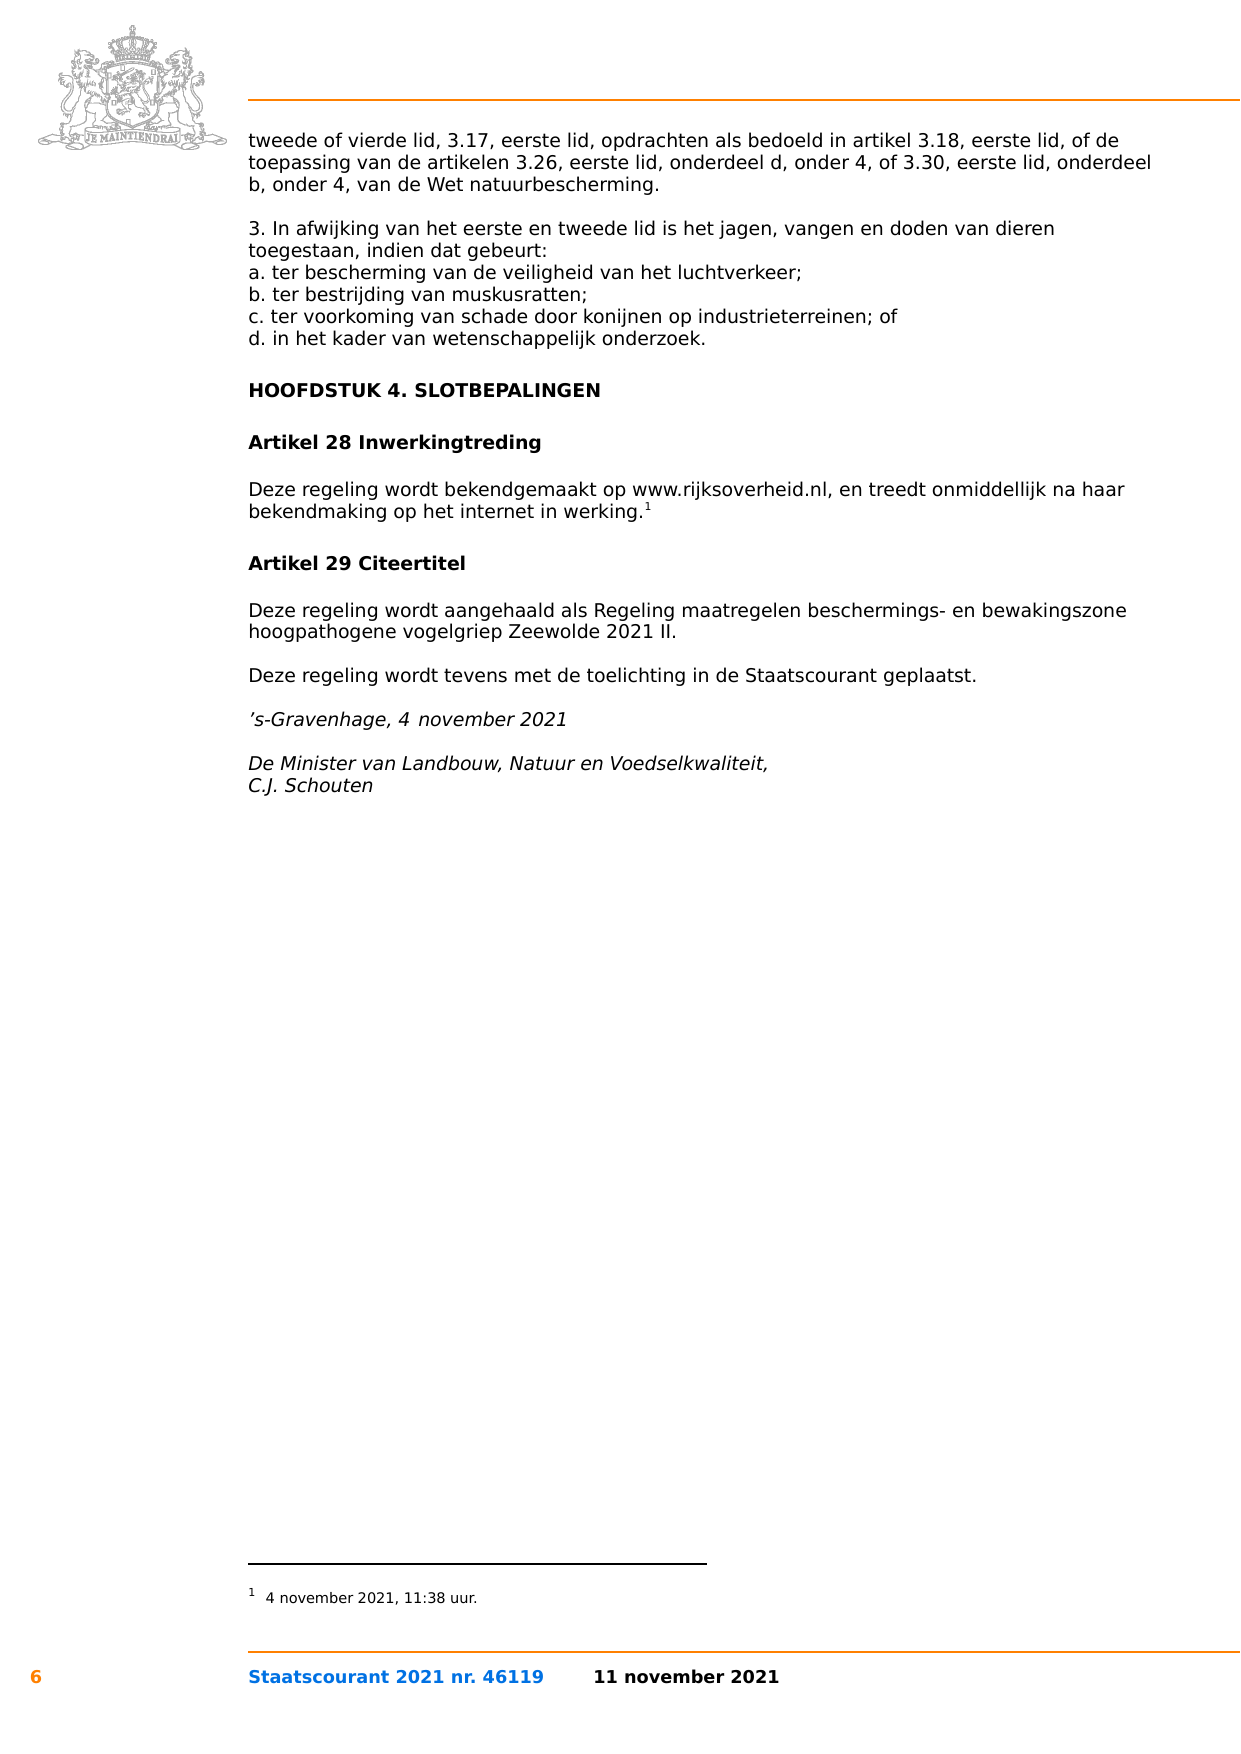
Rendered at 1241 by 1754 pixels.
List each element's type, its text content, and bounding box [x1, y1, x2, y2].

text d. in het kader van wetenschappelijk onderzoek. [248, 328, 1163, 349]
text b. ter bestrijding van muskusratten; [248, 284, 1163, 306]
text c. ter voorkoming van schade door konijnen op industrieterreinen; of [248, 306, 1163, 328]
text tweede of vierde lid, 3.17, eerste lid, opdrachten als bedoeld in artikel 3.18, eerste lid, of de toepassing van de artikelen 3.26, eerste lid, onderdeel d, onder 4, of 3.30, eerste lid, onderdeel b, onder 4, van de Wet natuurbescherming. [248, 130, 1163, 196]
subtitle Artikel 29 Citeertitel [248, 552, 1163, 574]
text 4 november 2021, 11:38 uur. [248, 1586, 1163, 1608]
subtitle Artikel 28 Inwerkingtreding [248, 432, 1163, 453]
text a. ter bescherming van de veiligheid van het luchtverkeer; [248, 262, 1163, 284]
subtitle HOOFDSTUK 4. SLOTBEPALINGEN [248, 379, 1163, 402]
text De Minister van Landbouw, Natuur en Voedselkwaliteit, C.J. Schouten [248, 753, 1163, 797]
text 3. In afwijking van het eerste en tweede lid is het jagen, vangen en doden van dieren toegestaan, indien dat gebeurt: [248, 218, 1163, 262]
text Deze regeling wordt aangehaald als Regeling maatregelen beschermings- en bewakingszone hoogpathogene vogelgriep Zeewolde 2021 II. [248, 599, 1163, 643]
text Deze regeling wordt tevens met de toelichting in de Staatscourant geplaatst. [248, 665, 1163, 687]
picture [38, 25, 227, 150]
text ’s-Gravenhage, 4 november 2021 [248, 709, 1163, 731]
text Deze regeling wordt bekendgemaakt op www.rijksoverheid.nl, en treedt onmiddellijk na haar bekendmaking op het internet in werking. [248, 478, 1163, 522]
